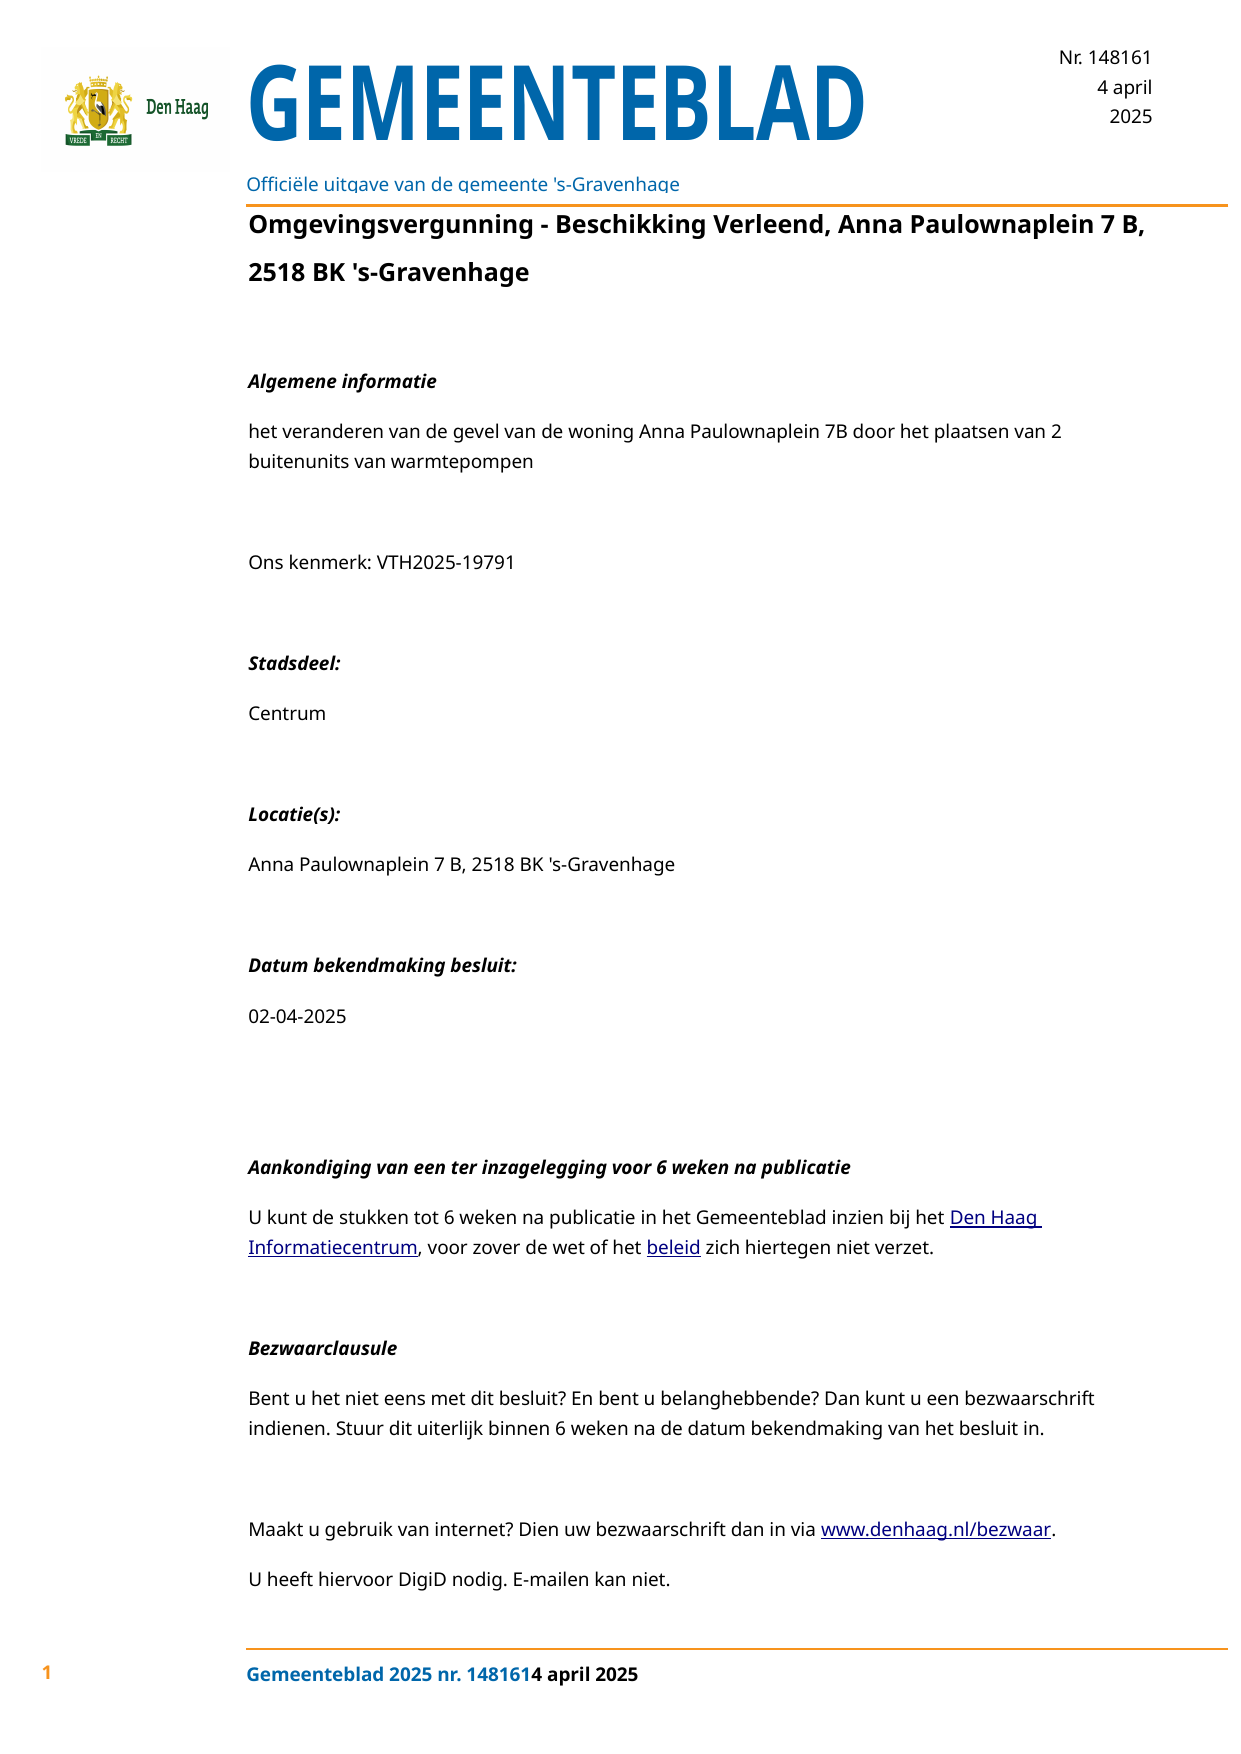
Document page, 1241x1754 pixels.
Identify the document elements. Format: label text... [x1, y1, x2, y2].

text Centrum [248, 700, 1152, 726]
text Datum bekendmaking besluit: [248, 952, 1152, 978]
text Maakt u gebruik van internet? Dien uw bezwaarschrift dan in via www.denhaag.nl/bezwaar. [248, 1516, 1152, 1542]
text Algemene informatie [248, 368, 1152, 394]
picture [41, 47, 231, 172]
text 02-04-2025 [248, 1003, 1152, 1029]
text Aankondiging van een ter inzagelegging voor 6 weken na publicatie [248, 1154, 1152, 1180]
text Stadsdeel: [248, 650, 1152, 676]
text Locatie(s): [248, 801, 1152, 827]
text Omgevingsvergunning - Beschikking Verleend, Anna Paulownaplein 7 B, 2518 BK 's-Gravenhage [248, 207, 1152, 288]
text Ons kenmerk: VTH2025-19791 [248, 549, 1152, 575]
text Bezwaarclausule [248, 1335, 1152, 1361]
text Bent u het niet eens met dit besluit? En bent u belanghebbende? Dan kunt u een bezwaarschrift indienen. Stuur dit uiterlijk binnen 6 weken na de datum bekendmaking van het besluit in. [248, 1385, 1152, 1441]
text U kunt de stukken tot 6 weken na publicatie in het Gemeenteblad inzien bij het Den Haag Informatiecentrum, voor zover de wet of het beleid zich hiertegen niet verzet. [248, 1204, 1152, 1260]
text U heeft hiervoor DigiD nodig. E-mailen kan niet. [248, 1566, 1152, 1592]
text het veranderen van de gevel van de woning Anna Paulownaplein 7B door het plaatsen van 2 buitenunits van warmtepompen [248, 419, 1152, 474]
text Anna Paulownaplein 7 B, 2518 BK 's-Gravenhage [248, 852, 1152, 877]
